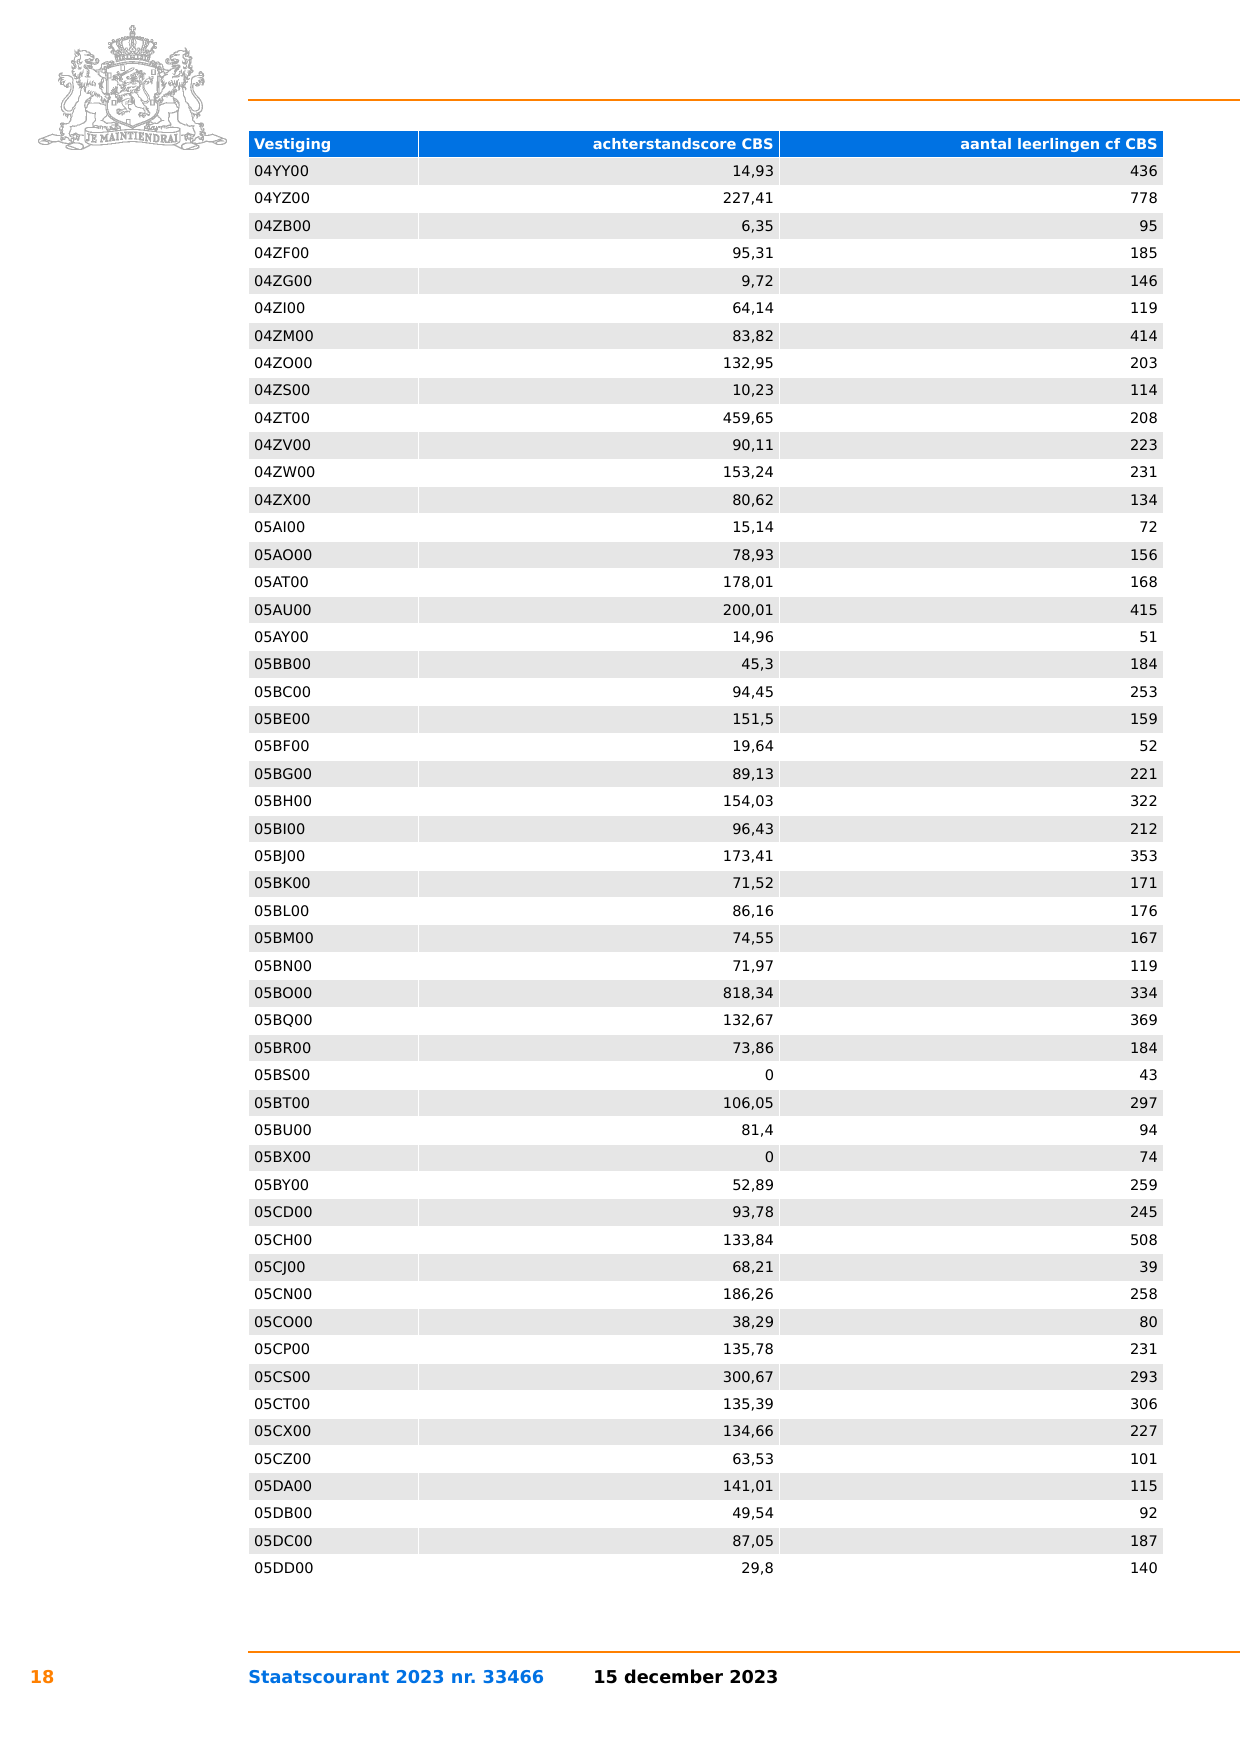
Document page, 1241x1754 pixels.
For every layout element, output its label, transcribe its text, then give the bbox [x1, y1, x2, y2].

table_header aantal leerlingen cf CBS [780, 131, 1163, 157]
table_cell 322 [780, 789, 1163, 815]
table_cell 369 [780, 1008, 1163, 1034]
table_cell 05DB00 [249, 1501, 418, 1527]
table_cell 153,24 [419, 460, 779, 486]
table_cell 05CT00 [249, 1391, 418, 1417]
table_cell 63,53 [419, 1446, 779, 1472]
table_cell 04YZ00 [249, 186, 418, 212]
table_cell 253 [780, 679, 1163, 705]
table_cell 89,13 [419, 761, 779, 787]
table_cell 78,93 [419, 542, 779, 568]
table_cell 114 [780, 378, 1163, 404]
table_cell 05AU00 [249, 597, 418, 623]
table_cell 132,67 [419, 1008, 779, 1034]
table_cell 414 [780, 323, 1163, 349]
table_cell 151,5 [419, 706, 779, 733]
table_cell 04ZO00 [249, 350, 418, 376]
table_cell 71,97 [419, 953, 779, 979]
table_cell 200,01 [419, 597, 779, 623]
table_cell 05BO00 [249, 980, 418, 1007]
table_cell 0 [419, 1063, 779, 1089]
table_cell 05CH00 [249, 1227, 418, 1253]
table_cell 05DC00 [249, 1528, 418, 1554]
table_cell 05AO00 [249, 542, 418, 568]
table_cell 353 [780, 843, 1163, 869]
table_cell 04ZV00 [249, 432, 418, 459]
table_cell 05BN00 [249, 953, 418, 979]
table_cell 05CJ00 [249, 1254, 418, 1281]
table_cell 05DA00 [249, 1473, 418, 1500]
table_cell 93,78 [419, 1199, 779, 1226]
table_cell 72 [780, 515, 1163, 541]
table_cell 187 [780, 1528, 1163, 1554]
table_cell 05CX00 [249, 1419, 418, 1445]
table_cell 04ZM00 [249, 323, 418, 349]
table_cell 74 [780, 1145, 1163, 1171]
table_cell 29,8 [419, 1556, 779, 1582]
table_cell 223 [780, 432, 1163, 459]
table_cell 119 [780, 295, 1163, 322]
table_cell 146 [780, 268, 1163, 294]
table_cell 04ZS00 [249, 378, 418, 404]
table_cell 6,35 [419, 213, 779, 239]
table_cell 293 [780, 1364, 1163, 1390]
table_header achterstandscore CBS [419, 131, 779, 157]
table_cell 135,39 [419, 1391, 779, 1417]
table_cell 778 [780, 186, 1163, 212]
table_cell 203 [780, 350, 1163, 376]
table_cell 04ZX00 [249, 487, 418, 513]
table_cell 39 [780, 1254, 1163, 1281]
table_cell 185 [780, 241, 1163, 267]
table_cell 106,05 [419, 1090, 779, 1116]
table_cell 05BL00 [249, 898, 418, 924]
table_cell 221 [780, 761, 1163, 787]
table_cell 227,41 [419, 186, 779, 212]
table_cell 92 [780, 1501, 1163, 1527]
table_cell 154,03 [419, 789, 779, 815]
table_cell 64,14 [419, 295, 779, 322]
table_cell 04ZT00 [249, 405, 418, 431]
table_cell 96,43 [419, 816, 779, 842]
table_cell 184 [780, 651, 1163, 678]
table_cell 05BX00 [249, 1145, 418, 1171]
table_cell 300,67 [419, 1364, 779, 1390]
table_cell 05BK00 [249, 871, 418, 897]
table_cell 05CN00 [249, 1282, 418, 1308]
table_cell 04ZB00 [249, 213, 418, 239]
table_cell 168 [780, 569, 1163, 596]
table_cell 05BG00 [249, 761, 418, 787]
table_cell 86,16 [419, 898, 779, 924]
table_cell 05BE00 [249, 706, 418, 733]
table_cell 05CS00 [249, 1364, 418, 1390]
table_cell 05AY00 [249, 624, 418, 650]
table_cell 156 [780, 542, 1163, 568]
table_cell 134 [780, 487, 1163, 513]
table_cell 05BH00 [249, 789, 418, 815]
table_cell 231 [780, 460, 1163, 486]
table_cell 14,96 [419, 624, 779, 650]
table_cell 05BM00 [249, 925, 418, 952]
table_cell 95 [780, 213, 1163, 239]
table_cell 05DD00 [249, 1556, 418, 1582]
table_cell 05CZ00 [249, 1446, 418, 1472]
table_cell 05CO00 [249, 1309, 418, 1335]
table_cell 212 [780, 816, 1163, 842]
table_cell 334 [780, 980, 1163, 1007]
table_cell 415 [780, 597, 1163, 623]
table_cell 05BY00 [249, 1172, 418, 1198]
table_cell 132,95 [419, 350, 779, 376]
table_cell 52 [780, 734, 1163, 760]
table_cell 05AT00 [249, 569, 418, 596]
table_cell 178,01 [419, 569, 779, 596]
table_cell 51 [780, 624, 1163, 650]
table_cell 83,82 [419, 323, 779, 349]
table_cell 135,78 [419, 1336, 779, 1363]
table_cell 05BB00 [249, 651, 418, 678]
table_cell 141,01 [419, 1473, 779, 1500]
table_cell 05BS00 [249, 1063, 418, 1089]
table_cell 38,29 [419, 1309, 779, 1335]
table_cell 231 [780, 1336, 1163, 1363]
picture [38, 25, 227, 150]
table_cell 71,52 [419, 871, 779, 897]
table_cell 05BI00 [249, 816, 418, 842]
table_cell 80 [780, 1309, 1163, 1335]
table_cell 171 [780, 871, 1163, 897]
table_cell 459,65 [419, 405, 779, 431]
table_cell 05CD00 [249, 1199, 418, 1226]
table_cell 95,31 [419, 241, 779, 267]
table_cell 176 [780, 898, 1163, 924]
table_cell 04ZF00 [249, 241, 418, 267]
table_cell 90,11 [419, 432, 779, 459]
table_cell 133,84 [419, 1227, 779, 1253]
table_cell 05BR00 [249, 1035, 418, 1061]
table_cell 159 [780, 706, 1163, 733]
table_cell 208 [780, 405, 1163, 431]
table_cell 05BJ00 [249, 843, 418, 869]
table_cell 80,62 [419, 487, 779, 513]
table_cell 119 [780, 953, 1163, 979]
table_cell 49,54 [419, 1501, 779, 1527]
table_cell 436 [780, 158, 1163, 185]
table_cell 81,4 [419, 1117, 779, 1143]
table_cell 74,55 [419, 925, 779, 952]
table_cell 167 [780, 925, 1163, 952]
table_cell 184 [780, 1035, 1163, 1061]
table_header Vestiging [249, 131, 418, 157]
table_cell 259 [780, 1172, 1163, 1198]
table_cell 05BQ00 [249, 1008, 418, 1034]
table_cell 258 [780, 1282, 1163, 1308]
table_cell 73,86 [419, 1035, 779, 1061]
table_cell 68,21 [419, 1254, 779, 1281]
table_cell 43 [780, 1063, 1163, 1089]
table_cell 19,64 [419, 734, 779, 760]
table_cell 134,66 [419, 1419, 779, 1445]
table_cell 04ZG00 [249, 268, 418, 294]
table_cell 101 [780, 1446, 1163, 1472]
table_cell 05BC00 [249, 679, 418, 705]
table_cell 14,93 [419, 158, 779, 185]
table_cell 173,41 [419, 843, 779, 869]
table_cell 87,05 [419, 1528, 779, 1554]
table_cell 306 [780, 1391, 1163, 1417]
table_cell 45,3 [419, 651, 779, 678]
table_cell 04ZI00 [249, 295, 418, 322]
table_cell 94 [780, 1117, 1163, 1143]
table_cell 818,34 [419, 980, 779, 1007]
table_cell 05AI00 [249, 515, 418, 541]
table_cell 227 [780, 1419, 1163, 1445]
table_cell 10,23 [419, 378, 779, 404]
table_cell 297 [780, 1090, 1163, 1116]
table_cell 0 [419, 1145, 779, 1171]
table_cell 15,14 [419, 515, 779, 541]
table_cell 9,72 [419, 268, 779, 294]
table_cell 186,26 [419, 1282, 779, 1308]
table_cell 140 [780, 1556, 1163, 1582]
table_cell 05CP00 [249, 1336, 418, 1363]
table_cell 04YY00 [249, 158, 418, 185]
table_cell 52,89 [419, 1172, 779, 1198]
table_cell 508 [780, 1227, 1163, 1253]
table_cell 115 [780, 1473, 1163, 1500]
table_cell 245 [780, 1199, 1163, 1226]
table_cell 94,45 [419, 679, 779, 705]
table_cell 05BU00 [249, 1117, 418, 1143]
table_cell 05BT00 [249, 1090, 418, 1116]
table_cell 05BF00 [249, 734, 418, 760]
table_cell 04ZW00 [249, 460, 418, 486]
